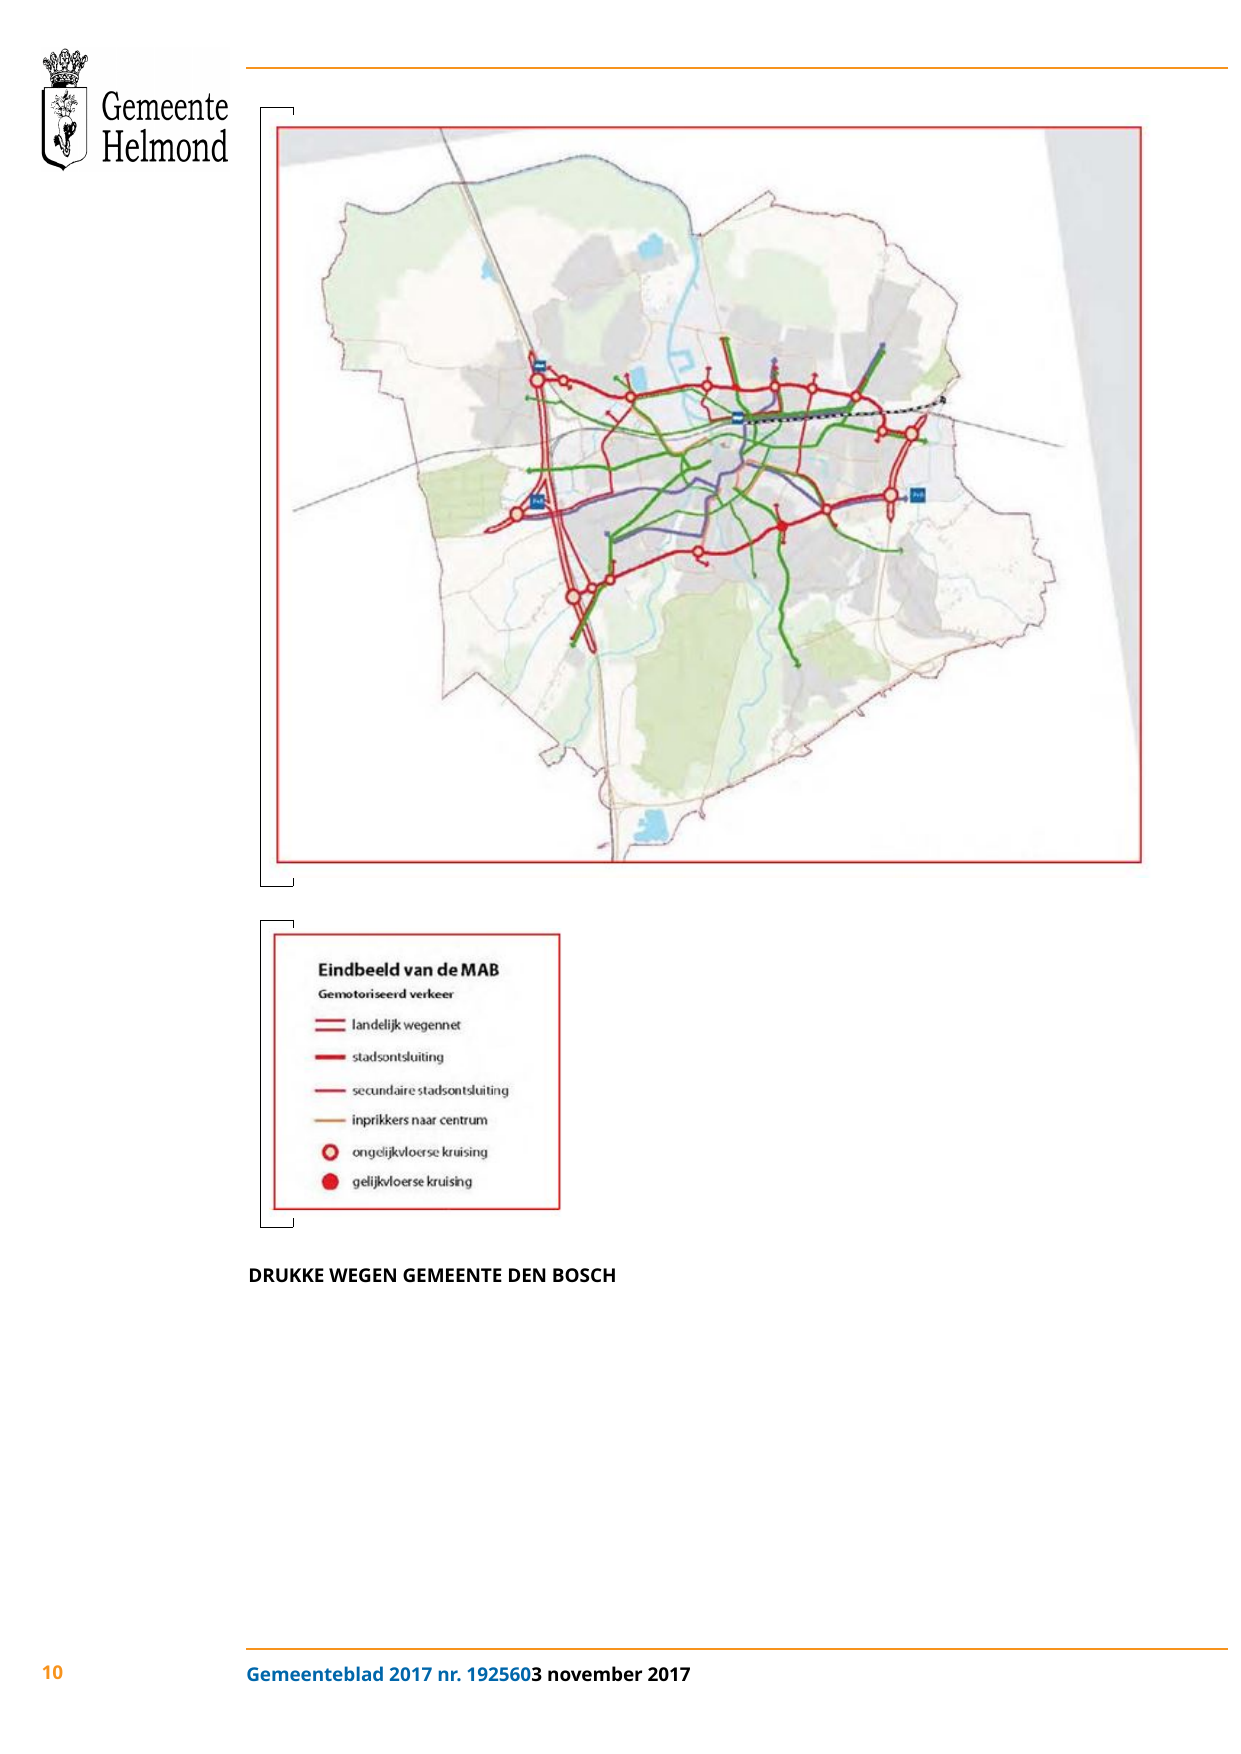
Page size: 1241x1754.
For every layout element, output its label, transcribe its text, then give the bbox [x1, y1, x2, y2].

text DRUKKE WEGEN GEMEENTE DEN BOSCH [248, 1262, 1152, 1287]
picture [268, 928, 565, 1218]
picture [41, 47, 231, 172]
picture [268, 115, 1155, 878]
